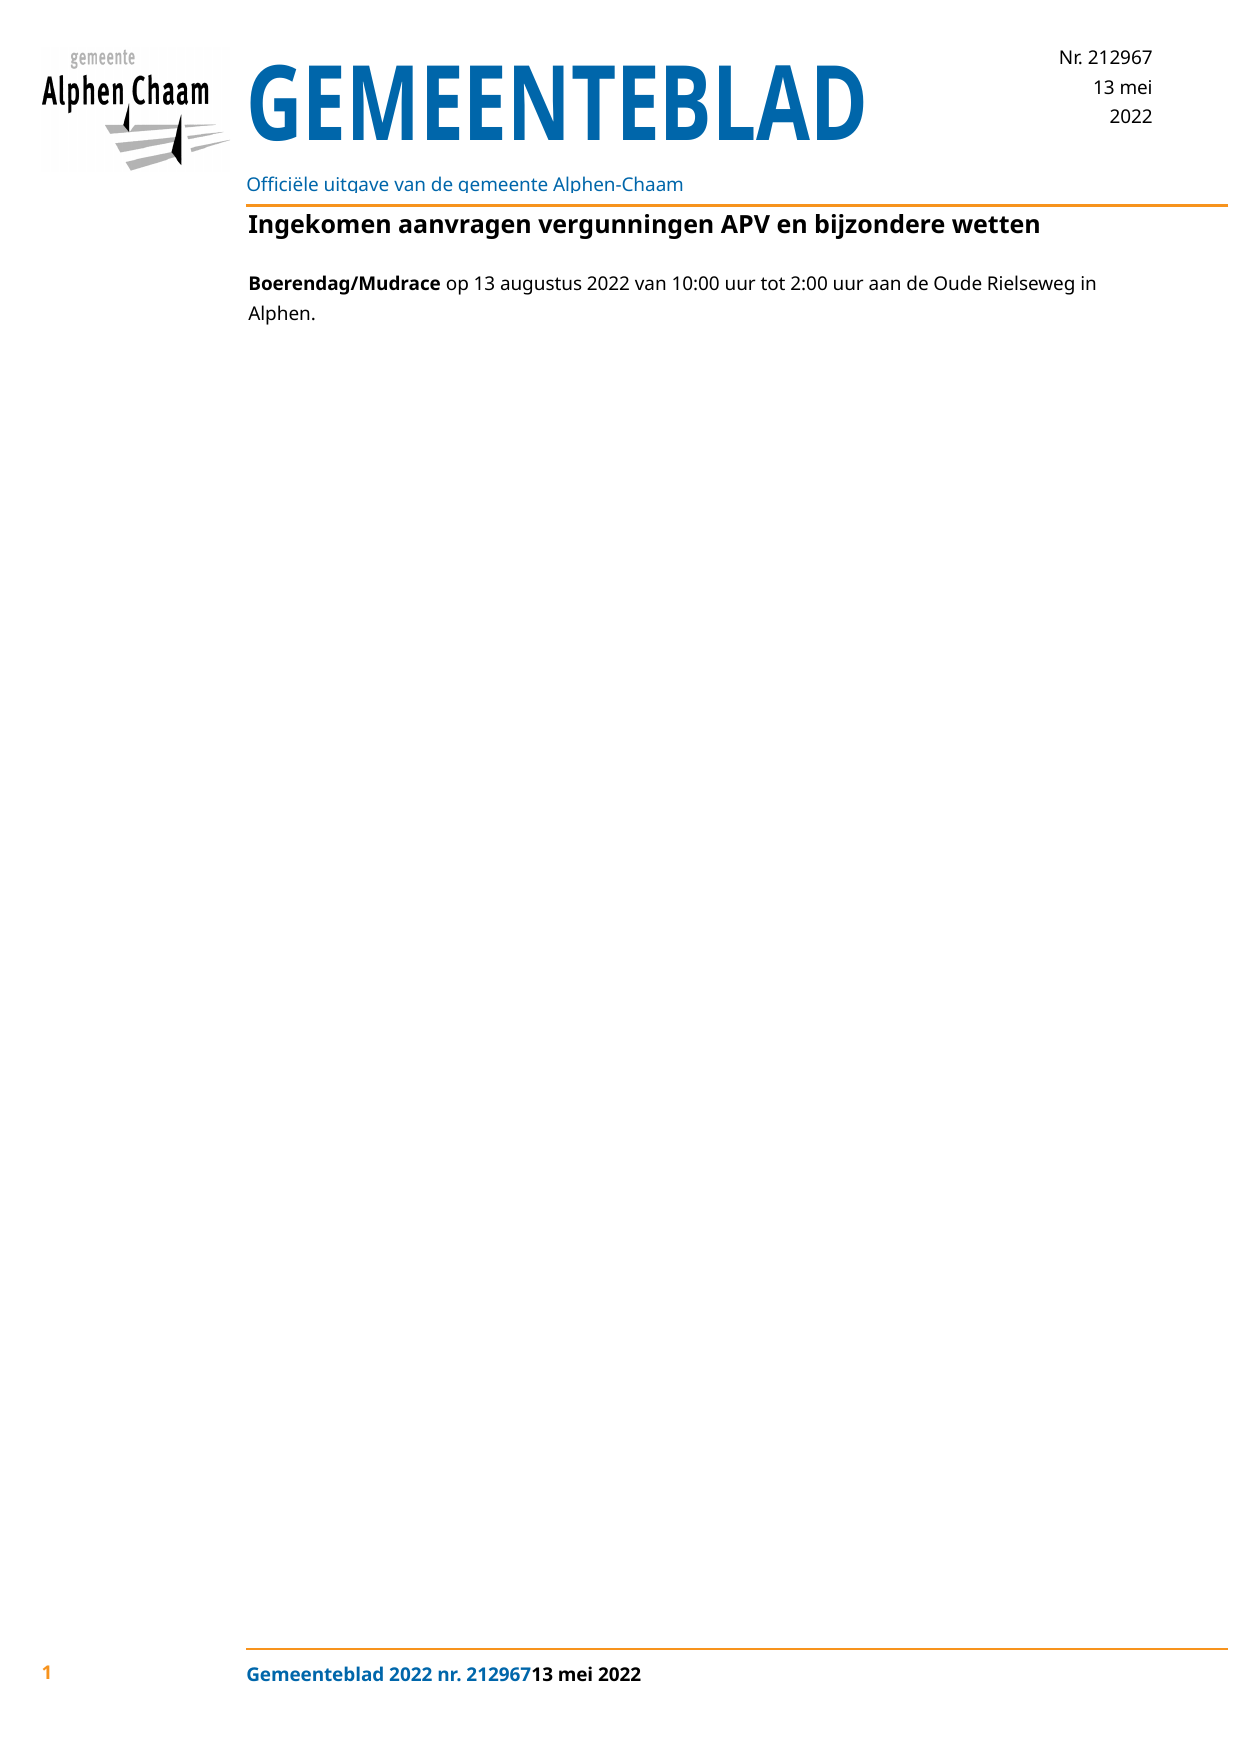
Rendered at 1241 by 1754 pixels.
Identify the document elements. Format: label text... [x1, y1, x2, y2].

text Boerendag/Mudrace op 13 augustus 2022 van 10:00 uur tot 2:00 uur aan de Oude Rielseweg in Alphen. [248, 270, 1152, 326]
picture [41, 47, 231, 172]
text Ingekomen aanvragen vergunningen APV en bijzondere wetten [248, 207, 1152, 241]
